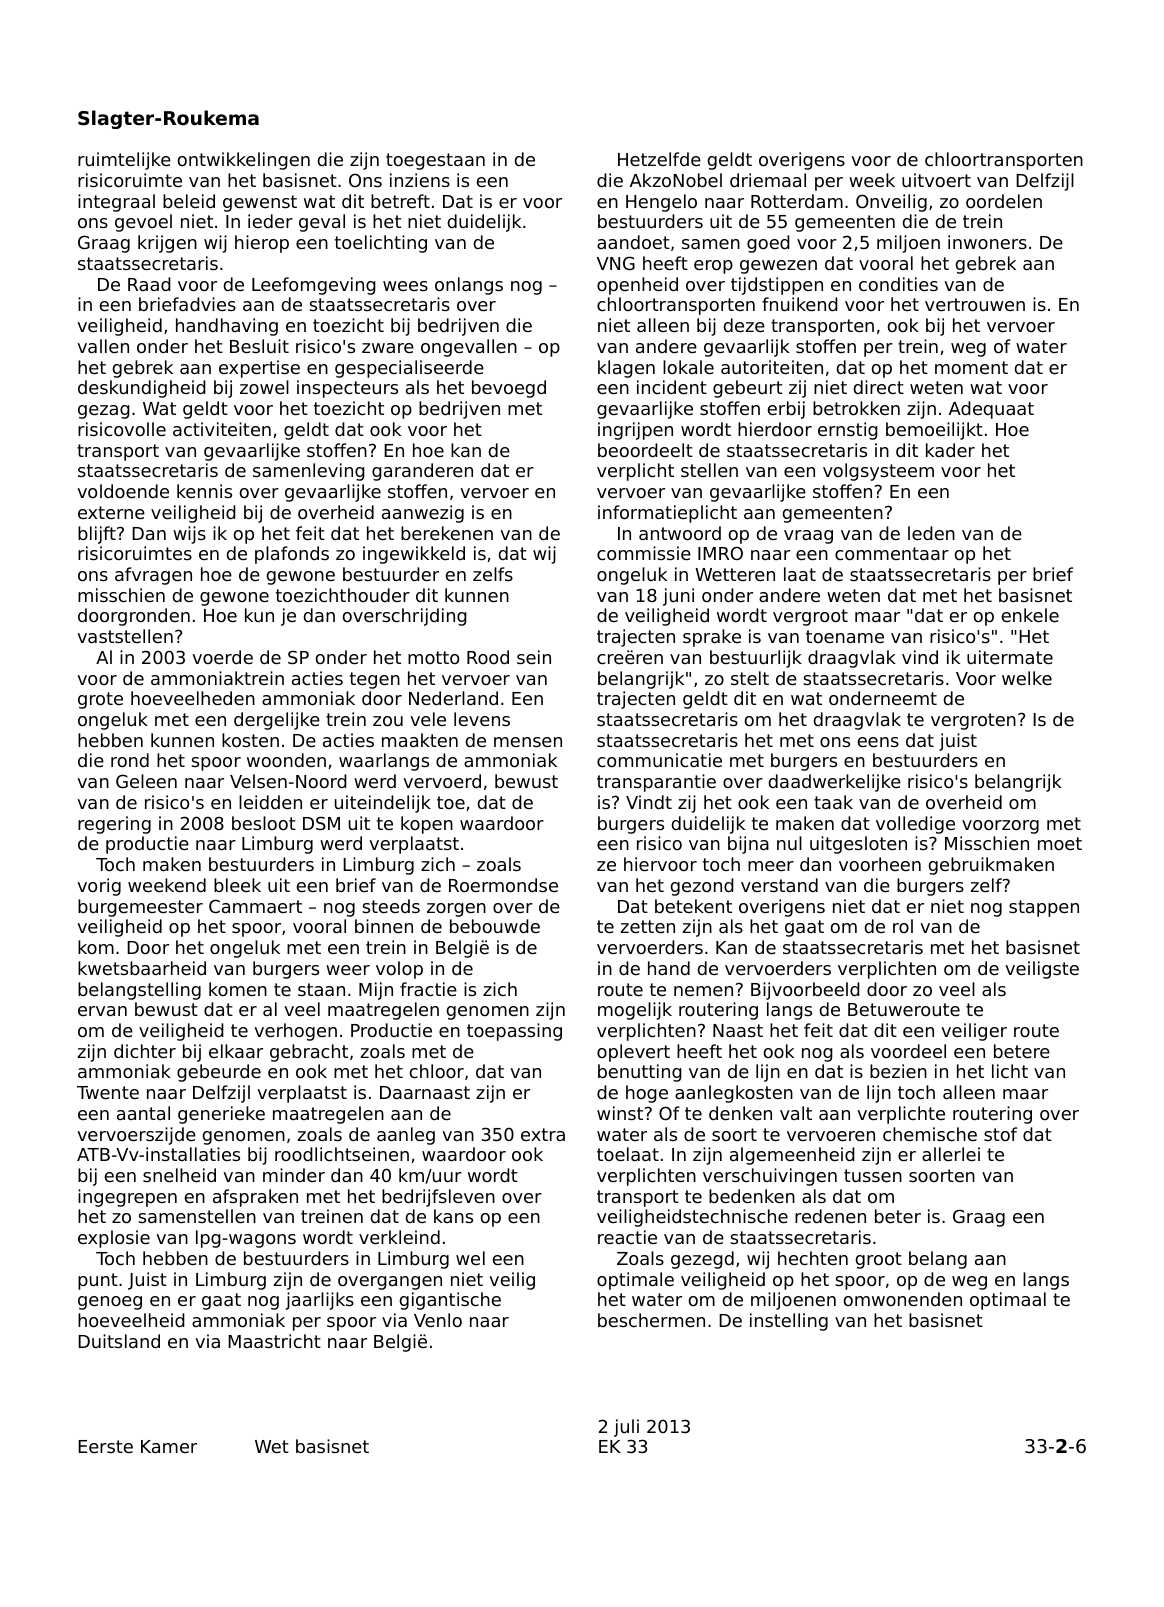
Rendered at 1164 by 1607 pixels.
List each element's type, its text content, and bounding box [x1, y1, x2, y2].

text ruimtelijke ontwikkelingen die zijn toegestaan in de risicoruimte van het basisnet. Ons inziens is een integraal beleid gewenst wat dit betreft. Dat is er voor ons gevoel niet. In ieder geval is het niet duidelijk. Graag krijgen wij hierop een toelichting van de staatssecretaris. [77, 150, 567, 274]
text Al in 2003 voerde de SP onder het motto Rood sein voor de ammoniaktrein acties tegen het vervoer van grote hoeveelheden ammoniak door Nederland. Een ongeluk met een dergelijke trein zou vele levens hebben kunnen kosten. De acties maakten de mensen die rond het spoor woonden, waarlangs de ammoniak van Geleen naar Velsen-Noord werd vervoerd, bewust van de risico's en leidden er uiteindelijk toe, dat de regering in 2008 besloot DSM uit te kopen waardoor de productie naar Limburg werd verplaatst. [77, 648, 567, 855]
text Zoals gezegd, wij hechten groot belang aan optimale veiligheid op het spoor, op de weg en langs het water om de miljoenen omwonenden optimaal te beschermen. De instelling van het basisnet [596, 1249, 1087, 1332]
text Dat betekent overigens niet dat er niet nog stappen te zetten zijn als het gaat om de rol van de vervoerders. Kan de staatssecretaris met het basisnet in de hand de vervoerders verplichten om de veiligste route te nemen? Bijvoorbeeld door zo veel als mogelijk routering langs de Betuweroute te verplichten? Naast het feit dat dit een veiliger route oplevert heeft het ook nog als voordeel een betere benutting van de lijn en dat is bezien in het licht van de hoge aanlegkosten van de lijn toch alleen maar winst? Of te denken valt aan verplichte routering over water als de soort te vervoeren chemische stof dat toelaat. In zijn algemeenheid zijn er allerlei te verplichten verschuivingen tussen soorten van transport te bedenken als dat om veiligheidstechnische redenen beter is. Graag een reactie van de staatssecretaris. [596, 896, 1087, 1249]
text De Raad voor de Leefomgeving wees onlangs nog – in een briefadvies aan de staatssecretaris over veiligheid, handhaving en toezicht bij bedrijven die vallen onder het Besluit risico's zware ongevallen – op het gebrek aan expertise en gespecialiseerde deskundigheid bij zowel inspecteurs als het bevoegd gezag. Wat geldt voor het toezicht op bedrijven met risicovolle activiteiten, geldt dat ook voor het transport van gevaarlijke stoffen? En hoe kan de staatssecretaris de samenleving garanderen dat er voldoende kennis over gevaarlijke stoffen, vervoer en externe veiligheid bij de overheid aanwezig is en blijft? Dan wijs ik op het feit dat het berekenen van de risicoruimtes en de plafonds zo ingewikkeld is, dat wij ons afvragen hoe de gewone bestuurder en zelfs misschien de gewone toezichthouder dit kunnen doorgronden. Hoe kun je dan overschrijding vaststellen? [77, 274, 567, 648]
text Toch hebben de bestuurders in Limburg wel een punt. Juist in Limburg zijn de overgangen niet veilig genoeg en er gaat nog jaarlijks een gigantische hoeveelheid ammoniak per spoor via Venlo naar Duitsland en via Maastricht naar België. [77, 1249, 567, 1352]
text In antwoord op de vraag van de leden van de commissie IMRO naar een commentaar op het ongeluk in Wetteren laat de staatssecretaris per brief van 18 juni onder andere weten dat met het basisnet de veiligheid wordt vergroot maar "dat er op enkele trajecten sprake is van toename van risico's". "Het creëren van bestuurlijk draagvlak vind ik uitermate belangrijk", zo stelt de staatssecretaris. Voor welke trajecten geldt dit en wat onderneemt de staatssecretaris om het draagvlak te vergroten? Is de staatssecretaris het met ons eens dat juist communicatie met burgers en bestuurders en transparantie over daadwerkelijke risico's belangrijk is? Vindt zij het ook een taak van de overheid om burgers duidelijk te maken dat volledige voorzorg met een risico van bijna nul uitgesloten is? Misschien moet ze hiervoor toch meer dan voorheen gebruikmaken van het gezond verstand van die burgers zelf? [596, 523, 1087, 896]
text Hetzelfde geldt overigens voor de chloortransporten die AkzoNobel driemaal per week uitvoert van Delfzijl en Hengelo naar Rotterdam. Onveilig, zo oordelen bestuurders uit de 55 gemeenten die de trein aandoet, samen goed voor 2,5 miljoen inwoners. De VNG heeft erop gewezen dat vooral het gebrek aan openheid over tijdstippen en condities van de chloortransporten fnuikend voor het vertrouwen is. En niet alleen bij deze transporten, ook bij het vervoer van andere gevaarlijk stoffen per trein, weg of water klagen lokale autoriteiten, dat op het moment dat er een incident gebeurt zij niet direct weten wat voor gevaarlijke stoffen erbij betrokken zijn. Adequaat ingrijpen wordt hierdoor ernstig bemoeilijkt. Hoe beoordeelt de staatssecretaris in dit kader het verplicht stellen van een volgsysteem voor het vervoer van gevaarlijke stoffen? En een informatieplicht aan gemeenten? [596, 150, 1087, 523]
text Toch maken bestuurders in Limburg zich – zoals vorig weekend bleek uit een brief van de Roermondse burgemeester Cammaert – nog steeds zorgen over de veiligheid op het spoor, vooral binnen de bebouwde kom. Door het ongeluk met een trein in België is de kwetsbaarheid van burgers weer volop in de belangstelling komen te staan. Mijn fractie is zich ervan bewust dat er al veel maatregelen genomen zijn om de veiligheid te verhogen. Productie en toepassing zijn dichter bij elkaar gebracht, zoals met de ammoniak gebeurde en ook met het chloor, dat van Twente naar Delfzijl verplaatst is. Daarnaast zijn er een aantal generieke maatregelen aan de vervoerszijde genomen, zoals de aanleg van 350 extra ATB-Vv-installaties bij roodlichtseinen, waardoor ook bij een snelheid van minder dan 40 km/uur wordt ingegrepen en afspraken met het bedrijfsleven over het zo samenstellen van treinen dat de kans op een explosie van lpg-wagons wordt verkleind. [77, 855, 567, 1249]
